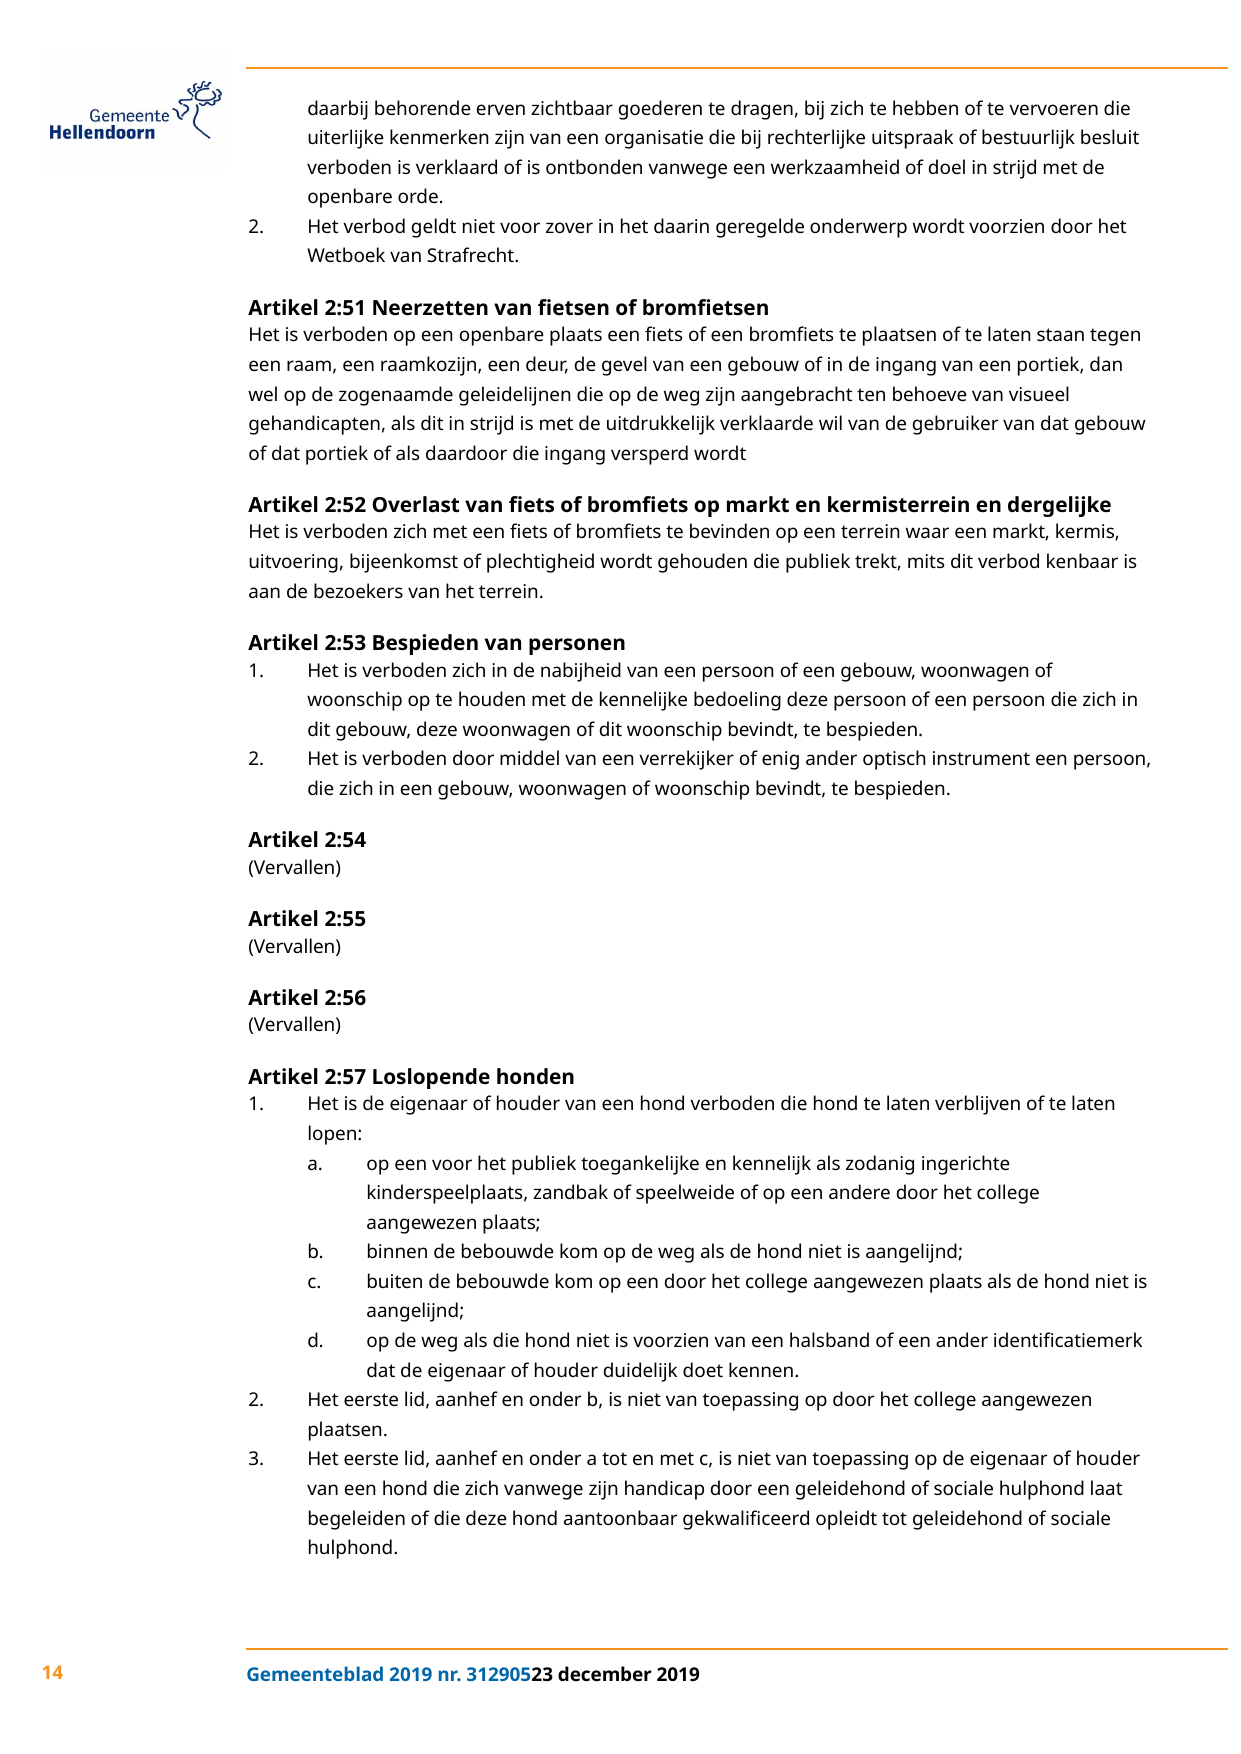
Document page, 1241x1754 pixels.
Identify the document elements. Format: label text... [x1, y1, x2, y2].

text Artikel 2:54 [248, 826, 1152, 854]
list Het is verboden door middel van een verrekijker of enig ander optisch instrument een persoon, die zich in een gebouw, woonwagen of woonschip bevindt, te bespieden. [248, 746, 1152, 801]
list op de weg als die hond niet is voorzien van een halsband of een ander identificatiemerk dat de eigenaar of houder duidelijk doet kennen. [307, 1327, 1152, 1382]
list Het verbod geldt niet voor zover in het daarin geregelde onderwerp wordt voorzien door het Wetboek van Strafrecht. [248, 213, 1152, 268]
list op een voor het publiek toegankelijke en kennelijk als zodanig ingerichte kinderspeelplaats, zandbak of speelweide of op een andere door het college aangewezen plaats; [307, 1150, 1152, 1234]
text Artikel 2:53 Bespieden van personen [248, 628, 1152, 657]
text Artikel 2:57 Loslopende honden [248, 1062, 1152, 1091]
list Het is verboden zich in de nabijheid van een persoon of een gebouw, woonwagen of woonschip op te houden met de kennelijke bedoeling deze persoon of een persoon die zich in dit gebouw, deze woonwagen of dit woonschip bevindt, te bespieden. [248, 657, 1152, 742]
picture [41, 47, 231, 172]
list Het eerste lid, aanhef en onder a tot en met c, is niet van toepassing op de eigenaar of houder van een hond die zich vanwege zijn handicap door een geleidehond of sociale hulphond laat begeleiden of die deze hond aantoonbaar gekwalificeerd opleidt tot geleidehond of sociale hulphond. [248, 1446, 1152, 1560]
text Het is verboden zich met een fiets of bromfiets te bevinden op een terrein waar een markt, kermis, uitvoering, bijeenkomst of plechtigheid wordt gehouden die publiek trekt, mits dit verbod kenbaar is aan de bezoekers van het terrein. [248, 519, 1152, 604]
text (Vervallen) [248, 854, 1152, 880]
text Artikel 2:52 Overlast van fiets of bromfiets op markt en kermisterrein en dergelijke [248, 490, 1152, 519]
list Het eerste lid, aanhef en onder b, is niet van toepassing op door het college aangewezen plaatsen. [248, 1386, 1152, 1442]
text (Vervallen) [248, 1012, 1152, 1037]
list binnen de bebouwde kom op de weg als de hond niet is aangelijnd; [307, 1238, 1152, 1264]
text Artikel 2:51 Neerzetten van fietsen of bromfietsen [248, 293, 1152, 322]
list buiten de bebouwde kom op een door het college aangewezen plaats als de hond niet is aangelijnd; [307, 1268, 1152, 1323]
list daarbij behorende erven zichtbaar goederen te dragen, bij zich te hebben of te vervoeren die uiterlijke kenmerken zijn van een organisatie die bij rechterlijke uitspraak of bestuurlijk besluit verboden is verklaard of is ontbonden vanwege een werkzaamheid of doel in strijd met de openbare orde. [248, 95, 1152, 209]
text Artikel 2:55 [248, 904, 1152, 933]
text (Vervallen) [248, 933, 1152, 958]
text Artikel 2:56 [248, 983, 1152, 1012]
text Het is verboden op een openbare plaats een fiets of een bromfiets te plaatsen of te laten staan tegen een raam, een raamkozijn, een deur, de gevel van een gebouw of in de ingang van een portiek, dan wel op de zogenaamde geleidelijnen die op de weg zijn aangebracht ten behoeve van visueel gehandicapten, als dit in strijd is met de uitdrukkelijk verklaarde wil van de gebruiker van dat gebouw of dat portiek of als daardoor die ingang versperd wordt [248, 322, 1152, 466]
list Het is de eigenaar of houder van een hond verboden die hond te laten verblijven of te laten lopen: [248, 1091, 1152, 1146]
